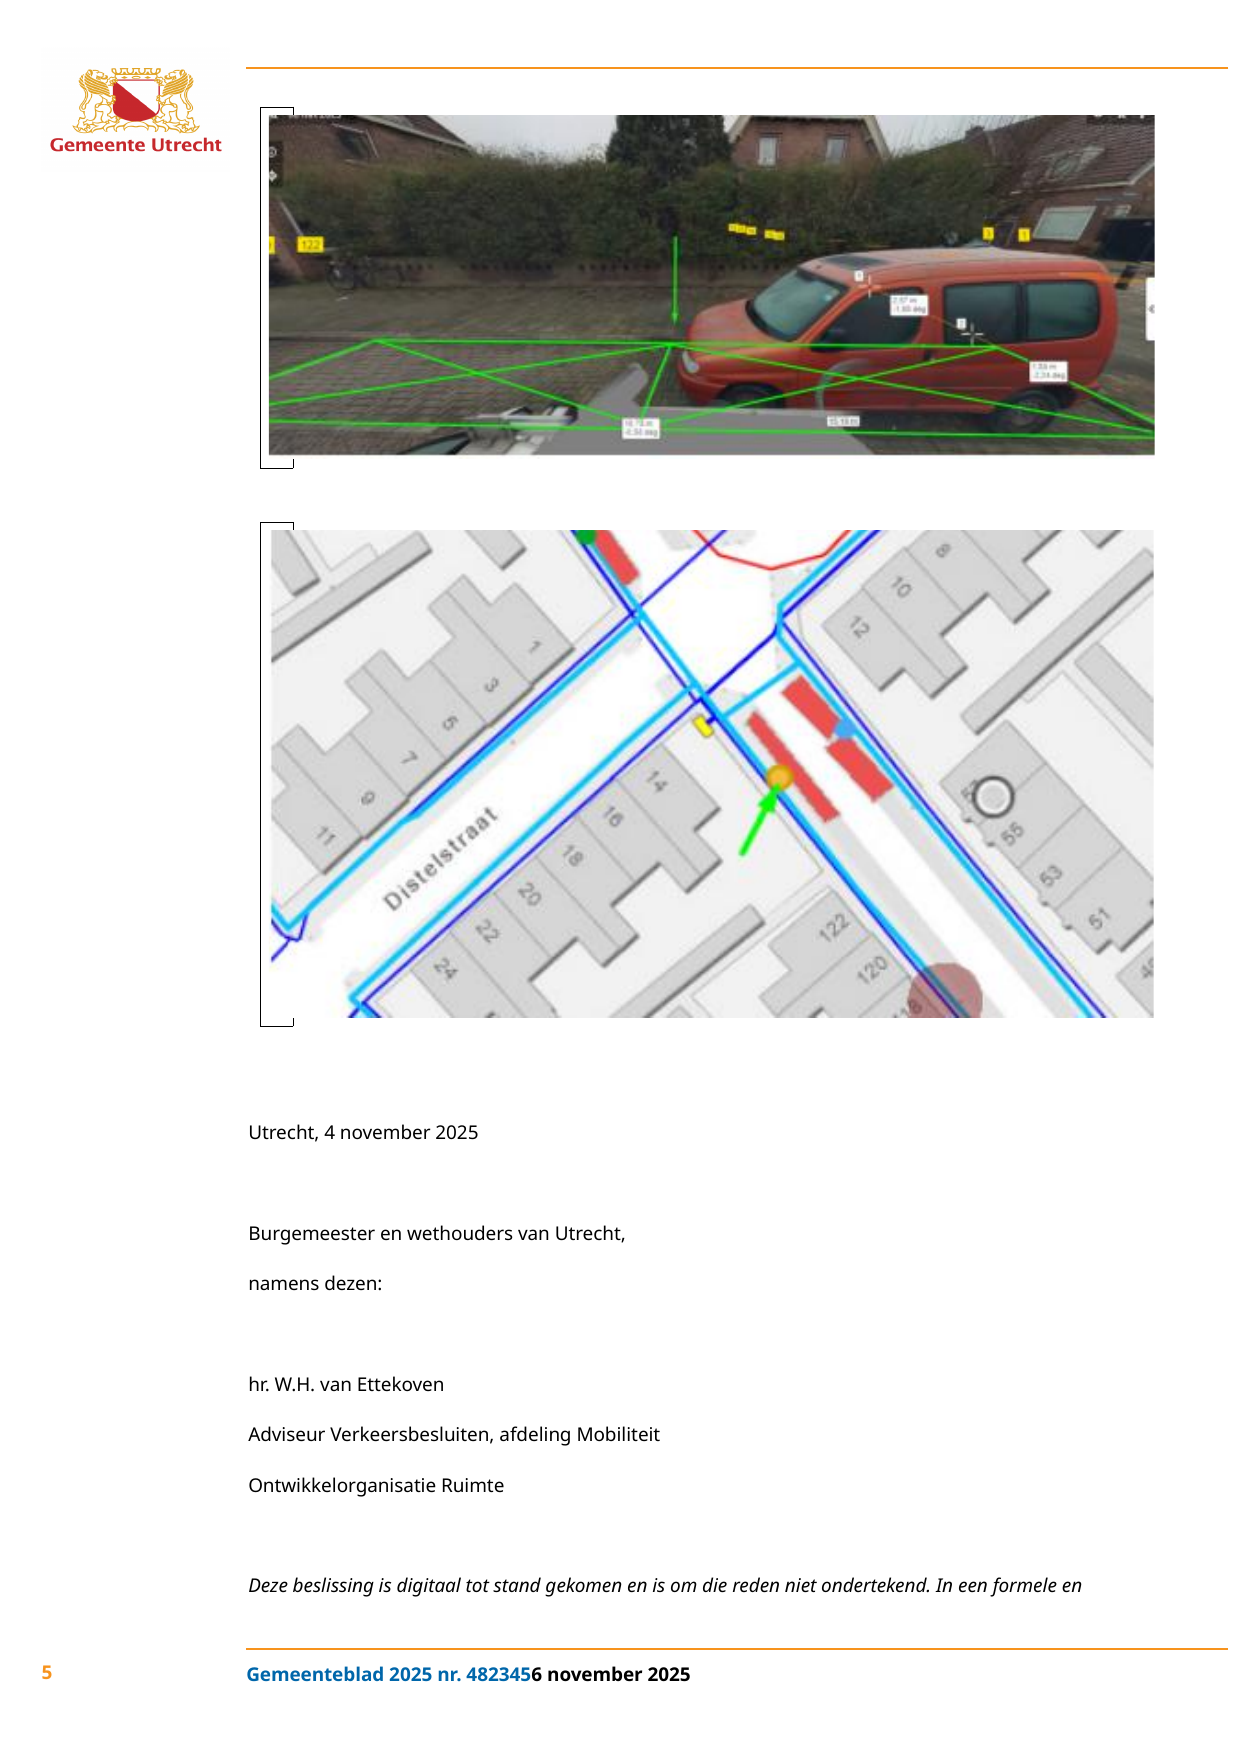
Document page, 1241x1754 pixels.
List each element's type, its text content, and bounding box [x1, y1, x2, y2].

text Burgemeester en wethouders van Utrecht, [248, 1220, 1152, 1245]
text Deze beslissing is digitaal tot stand gekomen en is om die reden niet ondertekend. In een formele en [248, 1573, 1152, 1598]
text hr. W.H. van Ettekoven [248, 1371, 1152, 1397]
picture [268, 115, 1155, 459]
picture [268, 530, 1154, 1018]
text namens dezen: [248, 1270, 1152, 1296]
text Utrecht, 4 november 2025 [248, 1119, 1152, 1144]
picture [41, 47, 231, 172]
text Adviseur Verkeersbesluiten, afdeling Mobiliteit [248, 1421, 1152, 1447]
text Ontwikkelorganisatie Ruimte [248, 1472, 1152, 1497]
